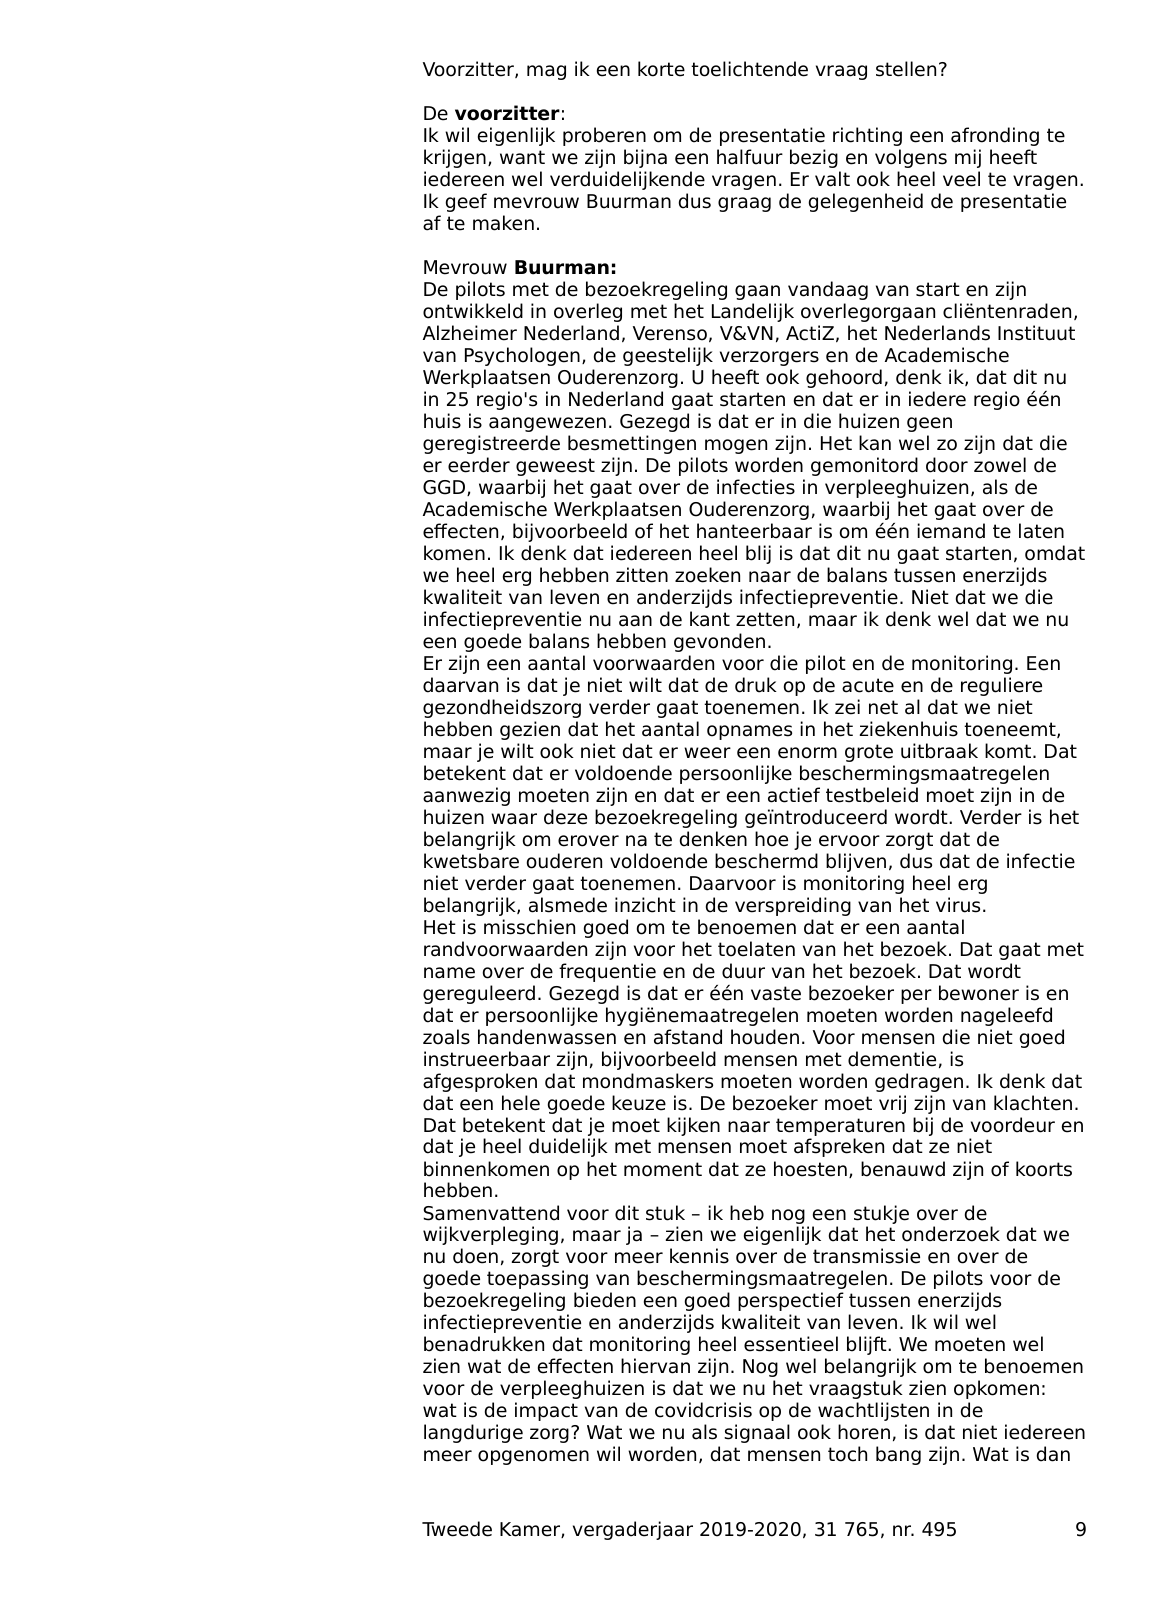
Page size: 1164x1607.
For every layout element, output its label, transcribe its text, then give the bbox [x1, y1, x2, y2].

text Het is misschien goed om te benoemen dat er een aantal randvoorwaarden zijn voor het toelaten van het bezoek. Dat gaat met name over de frequentie en de duur van het bezoek. Dat wordt gereguleerd. Gezegd is dat er één vaste bezoeker per bewoner is en dat er persoonlijke hygiënemaatregelen moeten worden nageleefd zoals handenwassen en afstand houden. Voor mensen die niet goed instrueerbaar zijn, bijvoorbeeld mensen met dementie, is afgesproken dat mondmaskers moeten worden gedragen. Ik denk dat dat een hele goede keuze is. De bezoeker moet vrij zijn van klachten. Dat betekent dat je moet kijken naar temperaturen bij de voordeur en dat je heel duidelijk met mensen moet afspreken dat ze niet binnenkomen op het moment dat ze hoesten, benauwd zijn of koorts hebben. [422, 917, 1087, 1202]
text Er zijn een aantal voorwaarden voor die pilot en de monitoring. Een daarvan is dat je niet wilt dat de druk op de acute en de reguliere gezondheidszorg verder gaat toenemen. Ik zei net al dat we niet hebben gezien dat het aantal opnames in het ziekenhuis toeneemt, maar je wilt ook niet dat er weer een enorm grote uitbraak komt. Dat betekent dat er voldoende persoonlijke beschermingsmaatregelen aanwezig moeten zijn en dat er een actief testbeleid moet zijn in de huizen waar deze bezoekregeling geïntroduceerd wordt. Verder is het belangrijk om erover na te denken hoe je ervoor zorgt dat de kwetsbare ouderen voldoende beschermd blijven, dus dat de infectie niet verder gaat toenemen. Daarvoor is monitoring heel erg belangrijk, alsmede inzicht in de verspreiding van het virus. [422, 653, 1087, 917]
text Ik wil eigenlijk proberen om de presentatie richting een afronding te krijgen, want we zijn bijna een halfuur bezig en volgens mij heeft iedereen wel verduidelijkende vragen. Er valt ook heel veel te vragen. Ik geef mevrouw Buurman dus graag de gelegenheid de presentatie af te maken. [422, 125, 1087, 235]
text Voorzitter, mag ik een korte toelichtende vraag stellen? [422, 59, 1087, 81]
text Mevrouw Buurman: [422, 257, 1087, 279]
text Samenvattend voor dit stuk – ik heb nog een stukje over de wijkverpleging, maar ja – zien we eigenlijk dat het onderzoek dat we nu doen, zorgt voor meer kennis over de transmissie en over de goede toepassing van beschermingsmaatregelen. De pilots voor de bezoekregeling bieden een goed perspectief tussen enerzijds infectiepreventie en anderzijds kwaliteit van leven. Ik wil wel benadrukken dat monitoring heel essentieel blijft. We moeten wel zien wat de effecten hiervan zijn. Nog wel belangrijk om te benoemen voor de verpleeghuizen is dat we nu het vraagstuk zien opkomen: wat is de impact van de covidcrisis op de wachtlijsten in de langdurige zorg? Wat we nu als signaal ook horen, is dat niet iedereen meer opgenomen wil worden, dat mensen toch bang zijn. Wat is dan [422, 1202, 1087, 1466]
text De voorzitter: [422, 103, 1087, 125]
text De pilots met de bezoekregeling gaan vandaag van start en zijn ontwikkeld in overleg met het Landelijk overlegorgaan cliëntenraden, Alzheimer Nederland, Verenso, V&VN, ActiZ, het Nederlands Instituut van Psychologen, de geestelijk verzorgers en de Academische Werkplaatsen Ouderenzorg. U heeft ook gehoord, denk ik, dat dit nu in 25 regio's in Nederland gaat starten en dat er in iedere regio één huis is aangewezen. Gezegd is dat er in die huizen geen geregistreerde besmettingen mogen zijn. Het kan wel zo zijn dat die er eerder geweest zijn. De pilots worden gemonitord door zowel de GGD, waarbij het gaat over de infecties in verpleeghuizen, als de Academische Werkplaatsen Ouderenzorg, waarbij het gaat over de effecten, bijvoorbeeld of het hanteerbaar is om één iemand te laten komen. Ik denk dat iedereen heel blij is dat dit nu gaat starten, omdat we heel erg hebben zitten zoeken naar de balans tussen enerzijds kwaliteit van leven en anderzijds infectiepreventie. Niet dat we die infectiepreventie nu aan de kant zetten, maar ik denk wel dat we nu een goede balans hebben gevonden. [422, 279, 1087, 653]
